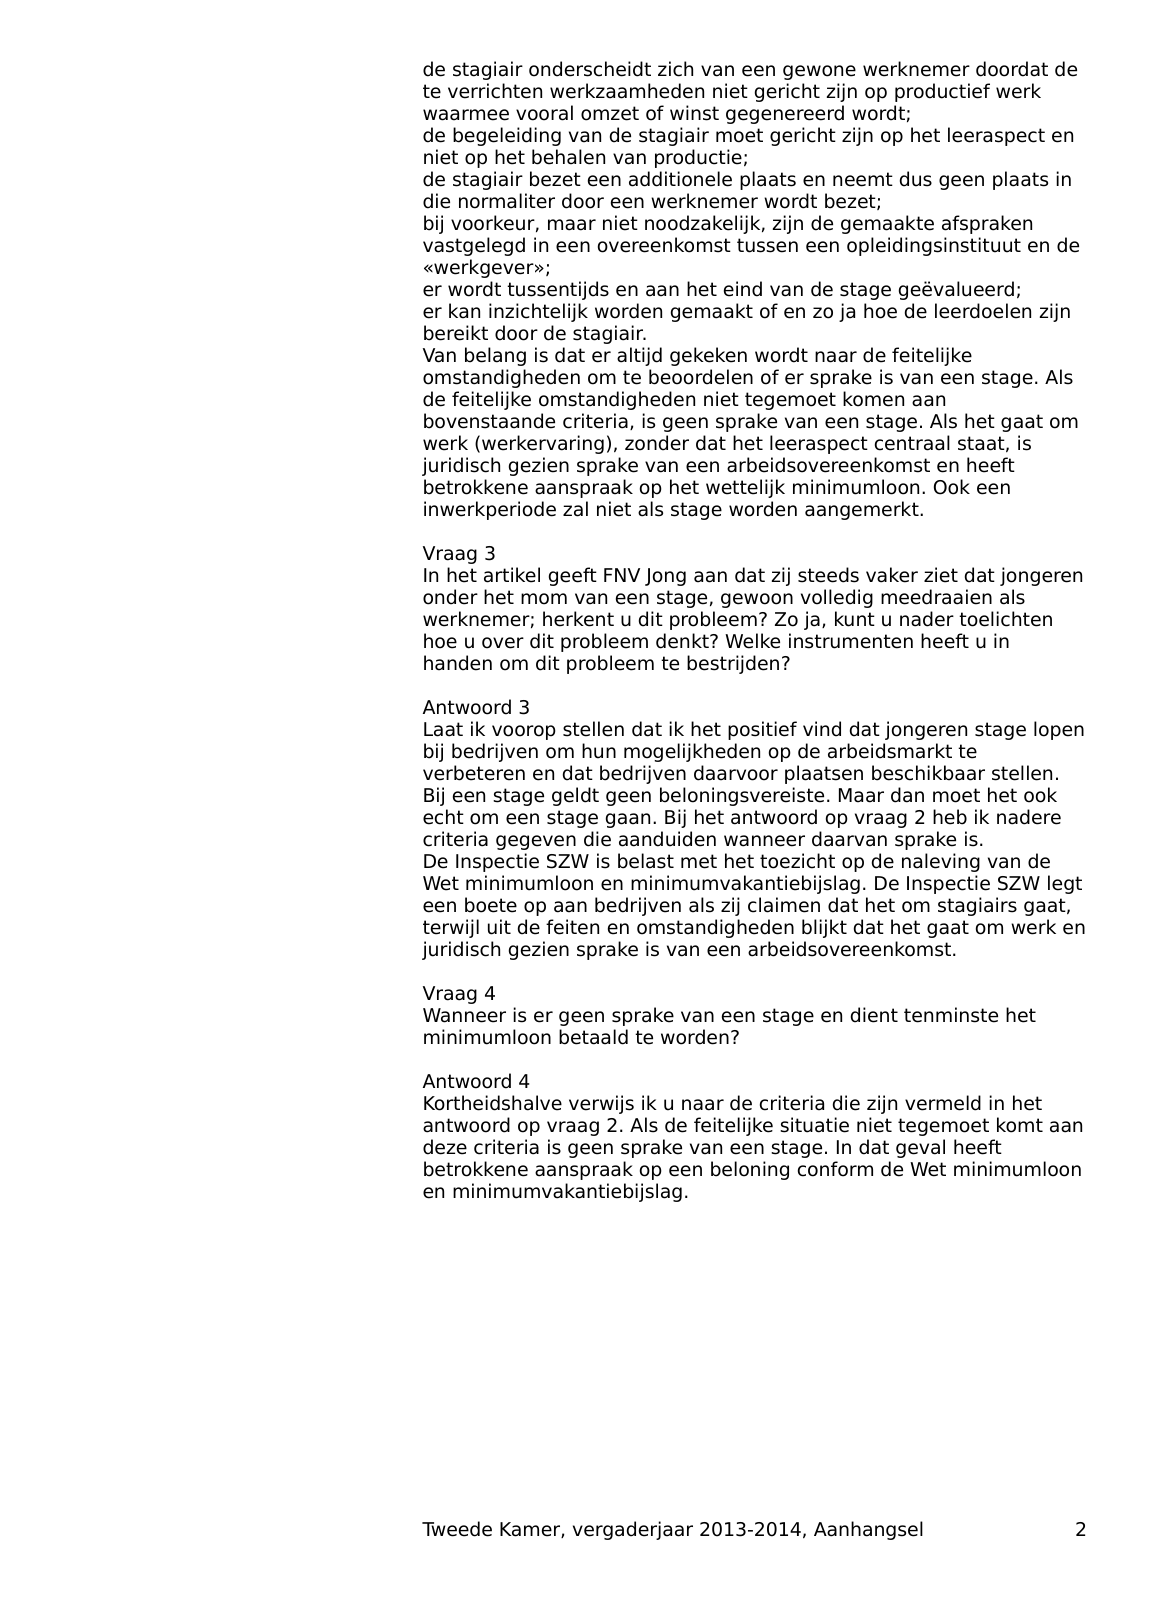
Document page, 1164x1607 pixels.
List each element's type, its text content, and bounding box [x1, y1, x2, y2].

text de stagiair onderscheidt zich van een gewone werknemer doordat de te verrichten werkzaamheden niet gericht zijn op productief werk waarmee vooral omzet of winst gegenereerd wordt; [422, 59, 1087, 125]
text Van belang is dat er altijd gekeken wordt naar de feitelijke omstandigheden om te beoordelen of er sprake is van een stage. Als de feitelijke omstandigheden niet tegemoet komen aan bovenstaande criteria, is geen sprake van een stage. Als het gaat om werk (werkervaring), zonder dat het leeraspect centraal staat, is juridisch gezien sprake van een arbeidsovereenkomst en heeft betrokkene aanspraak op het wettelijk minimumloon. Ook een inwerkperiode zal niet als stage worden aangemerkt. [422, 345, 1087, 521]
text Vraag 4 [422, 983, 1087, 1005]
text er wordt tussentijds en aan het eind van de stage geëvalueerd; [422, 279, 1087, 301]
text Vraag 3 [422, 543, 1087, 565]
text In het artikel geeft FNV Jong aan dat zij steeds vaker ziet dat jongeren onder het mom van een stage, gewoon volledig meedraaien als werknemer; herkent u dit probleem? Zo ja, kunt u nader toelichten hoe u over dit probleem denkt? Welke instrumenten heeft u in handen om dit probleem te bestrijden? [422, 565, 1087, 675]
text Antwoord 3 [422, 697, 1087, 719]
text de stagiair bezet een additionele plaats en neemt dus geen plaats in die normaliter door een werknemer wordt bezet; [422, 169, 1087, 213]
text Wanneer is er geen sprake van een stage en dient tenminste het minimumloon betaald te worden? [422, 1005, 1087, 1049]
text er kan inzichtelijk worden gemaakt of en zo ja hoe de leerdoelen zijn bereikt door de stagiair. [422, 301, 1087, 345]
text De Inspectie SZW is belast met het toezicht op de naleving van de Wet minimumloon en minimumvakantiebijslag. De Inspectie SZW legt een boete op aan bedrijven als zij claimen dat het om stagiairs gaat, terwijl uit de feiten en omstandigheden blijkt dat het gaat om werk en juridisch gezien sprake is van een arbeidsovereenkomst. [422, 851, 1087, 961]
text bij voorkeur, maar niet noodzakelijk, zijn de gemaakte afspraken vastgelegd in een overeenkomst tussen een opleidingsinstituut en de «werkgever»; [422, 213, 1087, 279]
text Laat ik voorop stellen dat ik het positief vind dat jongeren stage lopen bij bedrijven om hun mogelijkheden op de arbeidsmarkt te verbeteren en dat bedrijven daarvoor plaatsen beschikbaar stellen. Bij een stage geldt geen beloningsvereiste. Maar dan moet het ook echt om een stage gaan. Bij het antwoord op vraag 2 heb ik nadere criteria gegeven die aanduiden wanneer daarvan sprake is. [422, 719, 1087, 851]
text de begeleiding van de stagiair moet gericht zijn op het leeraspect en niet op het behalen van productie; [422, 125, 1087, 169]
text Antwoord 4 [422, 1071, 1087, 1093]
text Kortheidshalve verwijs ik u naar de criteria die zijn vermeld in het antwoord op vraag 2. Als de feitelijke situatie niet tegemoet komt aan deze criteria is geen sprake van een stage. In dat geval heeft betrokkene aanspraak op een beloning conform de Wet minimumloon en minimumvakantiebijslag. [422, 1093, 1087, 1203]
